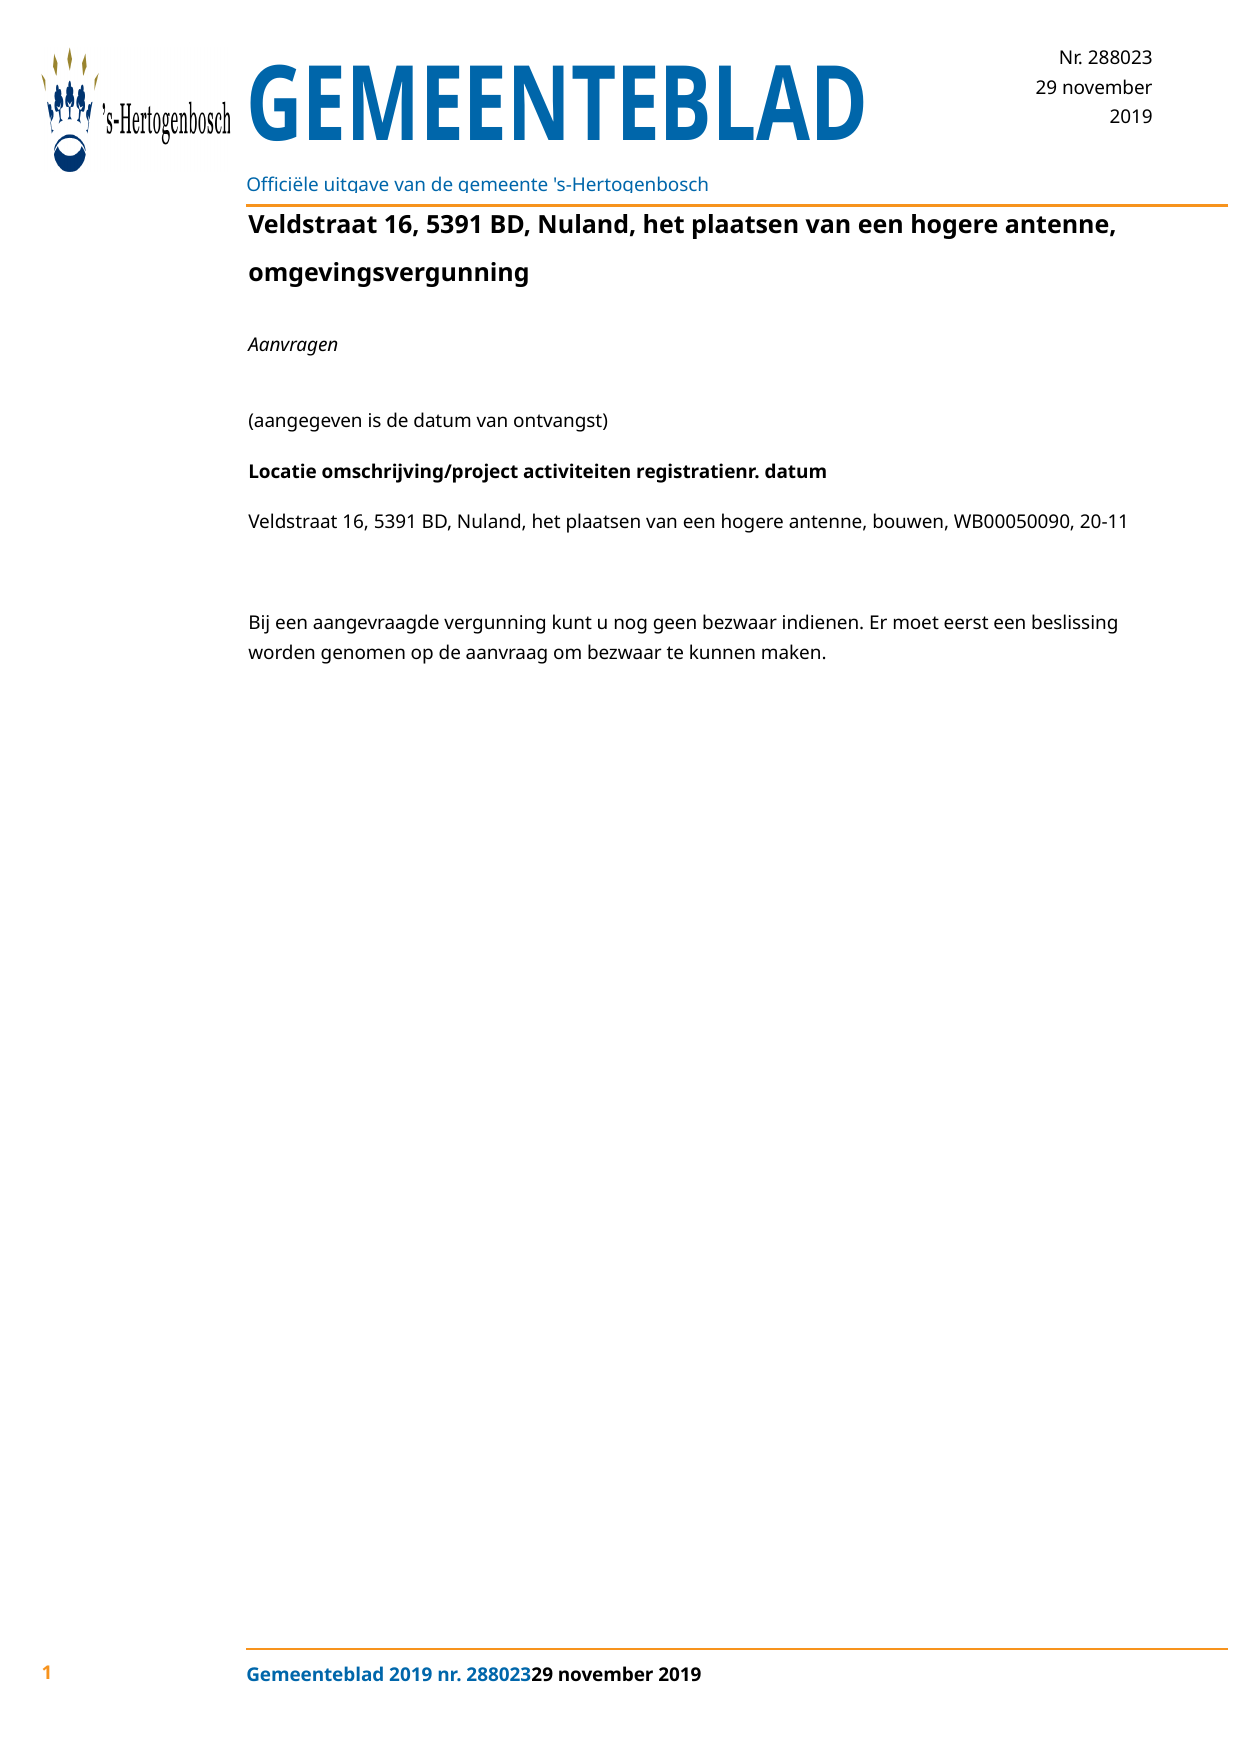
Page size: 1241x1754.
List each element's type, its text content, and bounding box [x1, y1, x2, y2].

text Bij een aangevraagde vergunning kunt u nog geen bezwaar indienen. Er moet eerst een beslissing worden genomen op de aanvraag om bezwaar te kunnen maken. [248, 609, 1152, 664]
text Veldstraat 16, 5391 BD, Nuland, het plaatsen van een hogere antenne, bouwen, WB00050090, 20-11 [248, 508, 1152, 534]
text (aangegeven is de datum van ontvangst) [248, 408, 1152, 433]
text Veldstraat 16, 5391 BD, Nuland, het plaatsen van een hogere antenne, omgevingsvergunning [248, 207, 1152, 288]
picture [41, 47, 231, 172]
text Locatie omschrijving/project activiteiten registratienr. datum [248, 458, 1152, 484]
text Aanvragen [248, 331, 1152, 357]
